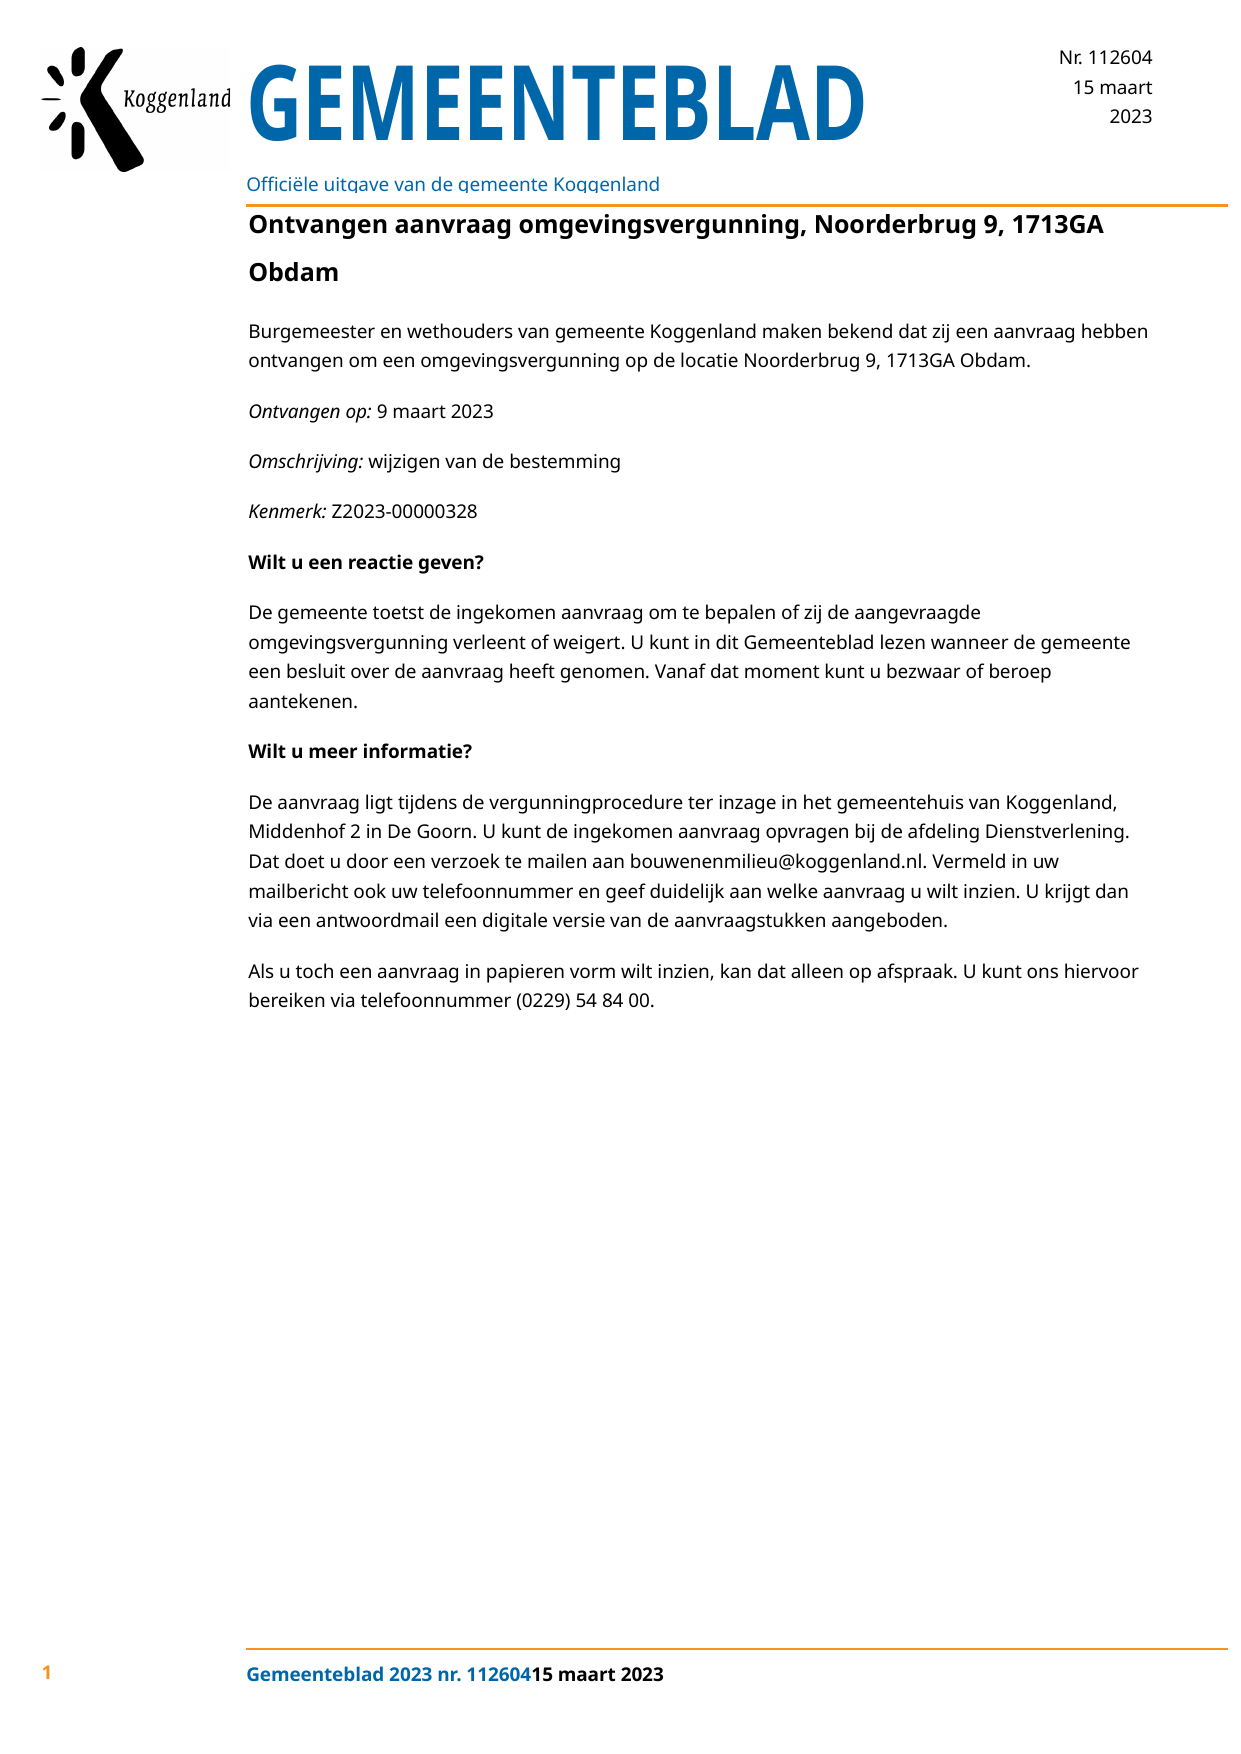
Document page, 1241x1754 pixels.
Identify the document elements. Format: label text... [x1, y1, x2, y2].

text Ontvangen op: 9 maart 2023 [248, 398, 1152, 424]
text Wilt u meer informatie? [248, 739, 1152, 764]
text Kenmerk: Z2023-00000328 [248, 499, 1152, 524]
text Ontvangen aanvraag omgevingsvergunning, Noorderbrug 9, 1713GA Obdam [248, 207, 1152, 288]
text Wilt u een reactie geven? [248, 549, 1152, 575]
text De gemeente toetst de ingekomen aanvraag om te bepalen of zij de aangevraagde omgevingsvergunning verleent of weigert. U kunt in dit Gemeenteblad lezen wanneer de gemeente een besluit over de aanvraag heeft genomen. Vanaf dat moment kunt u bezwaar of beroep aantekenen. [248, 599, 1152, 714]
text Omschrijving: wijzigen van de bestemming [248, 448, 1152, 474]
picture [41, 47, 231, 172]
text Als u toch een aanvraag in papieren vorm wilt inzien, kan dat alleen op afspraak. U kunt ons hiervoor bereiken via telefoonnummer (0229) 54 84 00. [248, 958, 1152, 1013]
text Burgemeester en wethouders van gemeente Koggenland maken bekend dat zij een aanvraag hebben ontvangen om een omgevingsvergunning op de locatie Noorderbrug 9, 1713GA Obdam. [248, 318, 1152, 373]
text De aanvraag ligt tijdens de vergunningprocedure ter inzage in het gemeentehuis van Koggenland, Middenhof 2 in De Goorn. U kunt de ingekomen aanvraag opvragen bij de afdeling Dienstverlening. Dat doet u door een verzoek te mailen aan bouwenenmilieu@koggenland.nl. Vermeld in uw mailbericht ook uw telefoonnummer en geef duidelijk aan welke aanvraag u wilt inzien. U krijgt dan via een antwoordmail een digitale versie van de aanvraagstukken aangeboden. [248, 789, 1152, 933]
